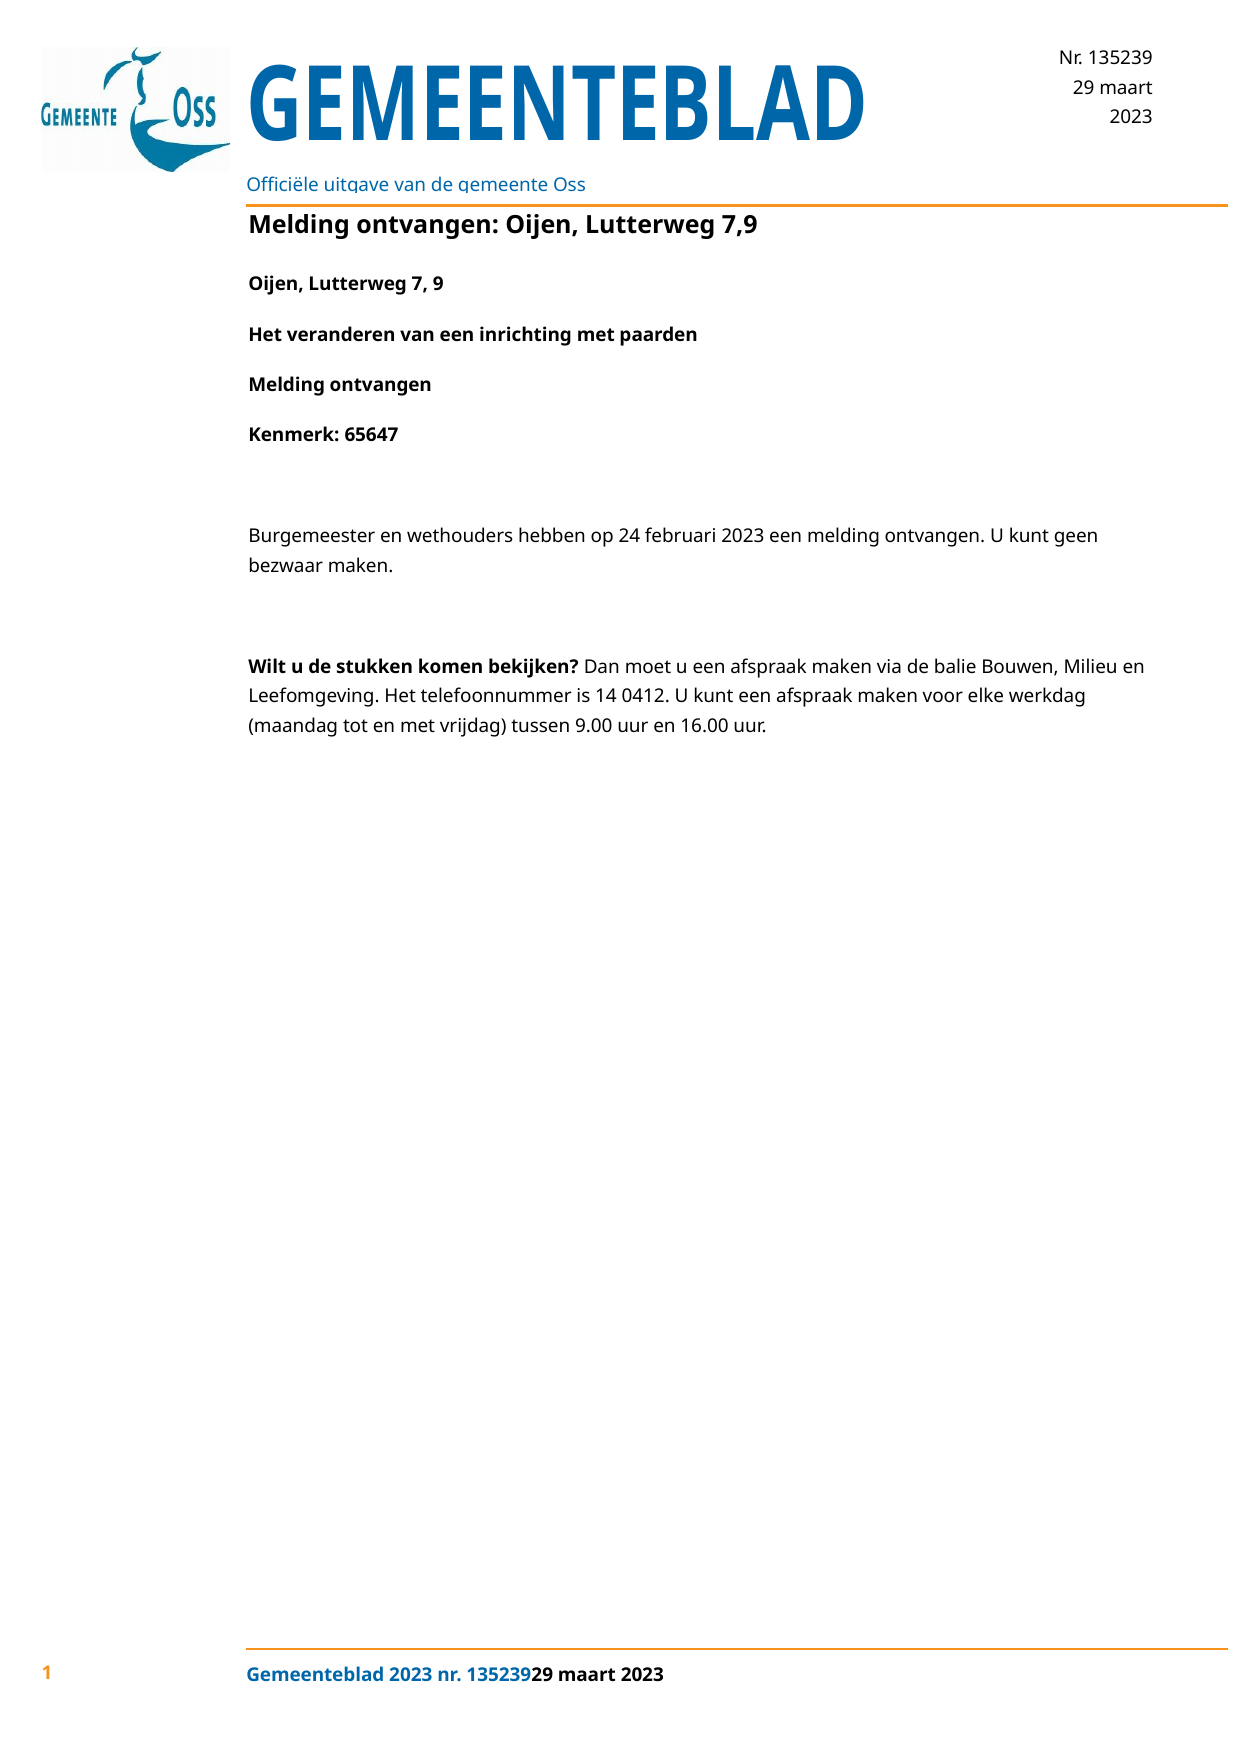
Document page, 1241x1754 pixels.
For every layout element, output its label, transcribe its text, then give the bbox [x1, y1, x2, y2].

text Burgemeester en wethouders hebben op 24 februari 2023 een melding ontvangen. U kunt geen bezwaar maken. [248, 522, 1152, 578]
text Melding ontvangen [248, 371, 1152, 397]
text Het veranderen van een inrichting met paarden [248, 321, 1152, 346]
text Kenmerk: 65647 [248, 422, 1152, 447]
text Oijen, Lutterweg 7, 9 [248, 270, 1152, 296]
picture [41, 47, 231, 172]
text Wilt u de stukken komen bekijken? Dan moet u een afspraak maken via de balie Bouwen, Milieu en Leefomgeving. Het telefoonnummer is 14 0412. U kunt een afspraak maken voor elke werkdag (maandag tot en met vrijdag) tussen 9.00 uur en 16.00 uur. [248, 653, 1152, 738]
text Melding ontvangen: Oijen, Lutterweg 7,9 [248, 207, 1152, 241]
